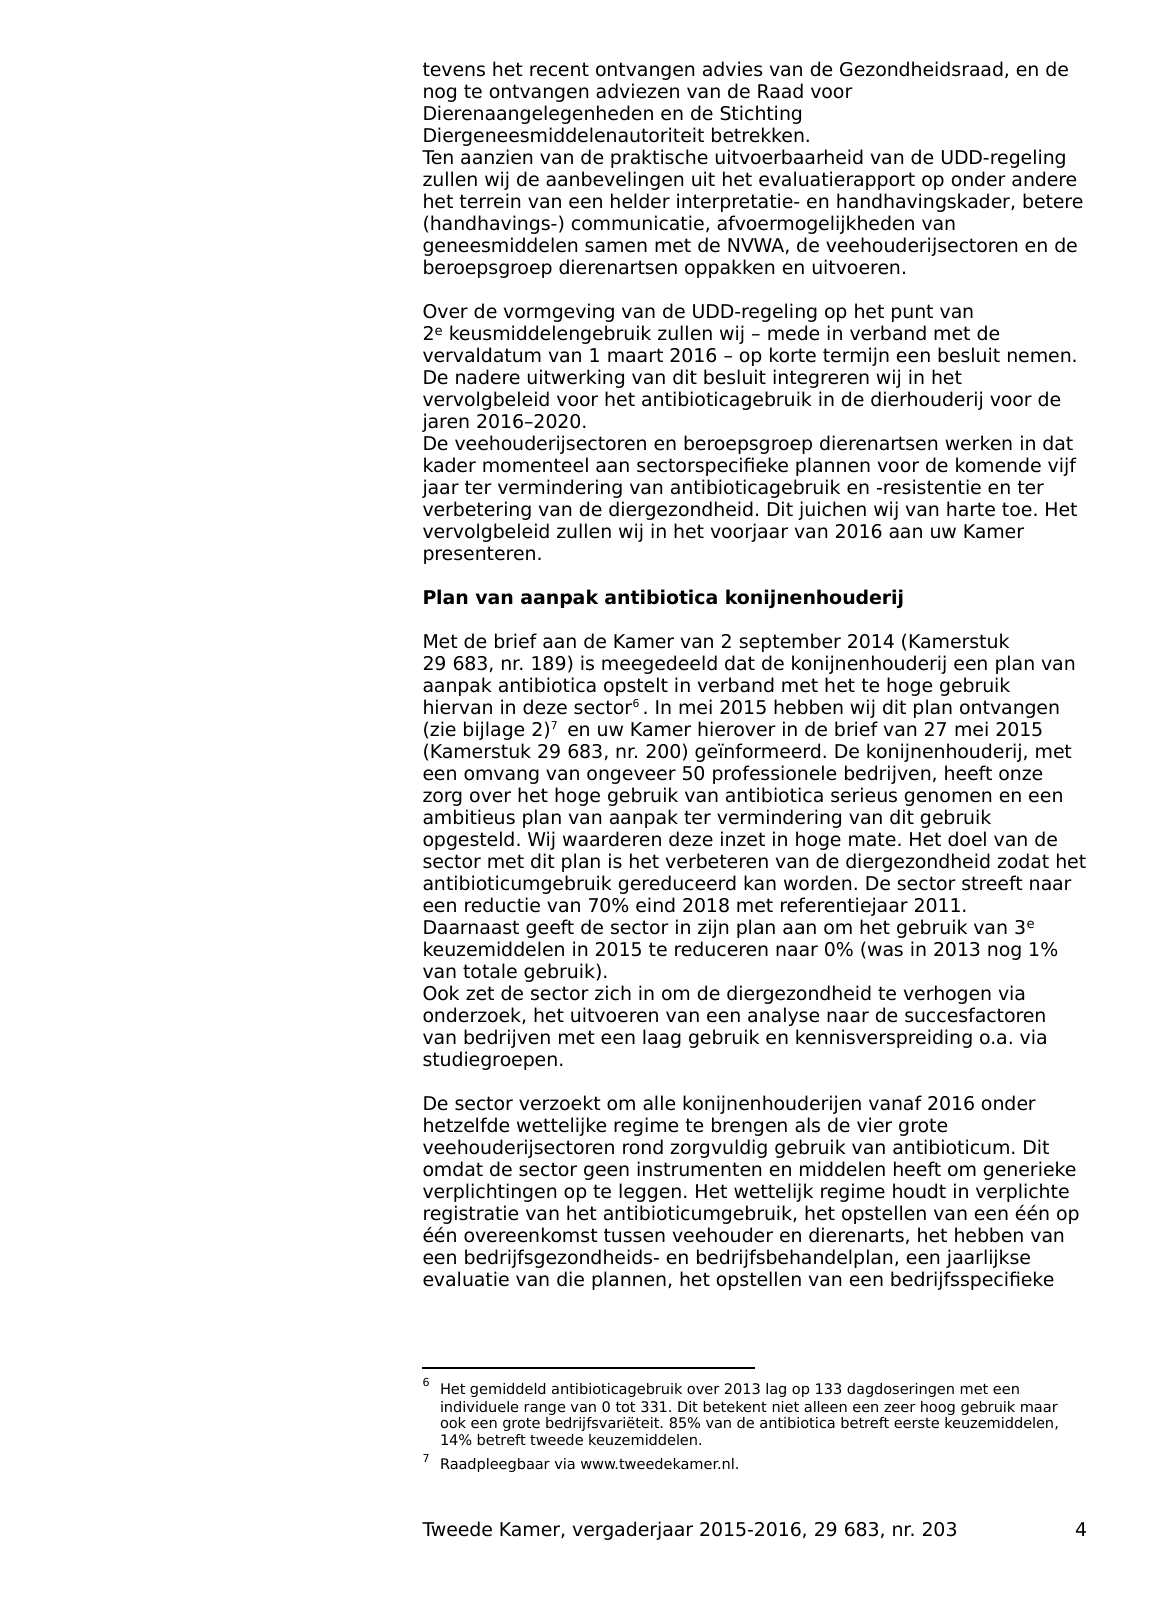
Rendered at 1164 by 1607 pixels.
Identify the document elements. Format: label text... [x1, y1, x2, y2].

text Over de vormgeving van de UDD-regeling op het punt van 2e keusmiddelengebruik zullen wij – mede in verband met de vervaldatum van 1 maart 2016 – op korte termijn een besluit nemen. De nadere uitwerking van dit besluit integreren wij in het vervolgbeleid voor het antibioticagebruik in de dierhouderij voor de jaren 2016–2020. [422, 301, 1087, 433]
text Raadpleegbaar via www.tweedekamer.nl. [422, 1452, 1087, 1474]
subtitle Plan van aanpak antibiotica konijnenhouderij [422, 587, 1087, 609]
text Met de brief aan de Kamer van 2 september 2014 (Kamerstuk 29 683, nr. 189) is meegedeeld dat de konijnenhouderij een plan van aanpak antibiotica opstelt in verband met het te hoge gebruik hiervan in deze sector. In mei 2015 hebben wij dit plan ontvangen (zie bijlage 2) en uw Kamer hierover in de brief van 27 mei 2015 (Kamerstuk 29 683, nr. 200) geïnformeerd. De konijnenhouderij, met een omvang van ongeveer 50 professionele bedrijven, heeft onze zorg over het hoge gebruik van antibiotica serieus genomen en een ambitieus plan van aanpak ter vermindering van dit gebruik opgesteld. Wij waarderen deze inzet in hoge mate. Het doel van de sector met dit plan is het verbeteren van de diergezondheid zodat het antibioticumgebruik gereduceerd kan worden. De sector streeft naar een reductie van 70% eind 2018 met referentiejaar 2011. [422, 631, 1087, 917]
text Ten aanzien van de praktische uitvoerbaarheid van de UDD-regeling zullen wij de aanbevelingen uit het evaluatierapport op onder andere het terrein van een helder interpretatie- en handhavingskader, betere (handhavings-) communicatie, afvoermogelijkheden van geneesmiddelen samen met de NVWA, de veehouderijsectoren en de beroepsgroep dierenartsen oppakken en uitvoeren. [422, 147, 1087, 279]
text De sector verzoekt om alle konijnenhouderijen vanaf 2016 onder hetzelfde wettelijke regime te brengen als de vier grote veehouderijsectoren rond zorgvuldig gebruik van antibioticum. Dit omdat de sector geen instrumenten en middelen heeft om generieke verplichtingen op te leggen. Het wettelijk regime houdt in verplichte registratie van het antibioticumgebruik, het opstellen van een één op één overeenkomst tussen veehouder en dierenarts, het hebben van een bedrijfsgezondheids- en bedrijfsbehandelplan, een jaarlijkse evaluatie van die plannen, het opstellen van een bedrijfsspecifieke [422, 1093, 1087, 1291]
text Daarnaast geeft de sector in zijn plan aan om het gebruik van 3e keuzemiddelen in 2015 te reduceren naar 0% (was in 2013 nog 1% van totale gebruik). [422, 917, 1087, 983]
text Ook zet de sector zich in om de diergezondheid te verhogen via onderzoek, het uitvoeren van een analyse naar de succesfactoren van bedrijven met een laag gebruik en kennisverspreiding o.a. via studiegroepen. [422, 983, 1087, 1071]
text De veehouderijsectoren en beroepsgroep dierenartsen werken in dat kader momenteel aan sectorspecifieke plannen voor de komende vijf jaar ter vermindering van antibioticagebruik en -resistentie en ter verbetering van de diergezondheid. Dit juichen wij van harte toe. Het vervolgbeleid zullen wij in het voorjaar van 2016 aan uw Kamer presenteren. [422, 433, 1087, 565]
text tevens het recent ontvangen advies van de Gezondheidsraad, en de nog te ontvangen adviezen van de Raad voor Dierenaangelegenheden en de Stichting Diergeneesmiddelenautoriteit betrekken. [422, 59, 1087, 147]
text Het gemiddeld antibioticagebruik over 2013 lag op 133 dagdoseringen met een individuele range van 0 tot 331. Dit betekent niet alleen een zeer hoog gebruik maar ook een grote bedrijfsvariëteit. 85% van de antibiotica betreft eerste keuzemiddelen, 14% betreft tweede keuzemiddelen. [422, 1377, 1087, 1449]
